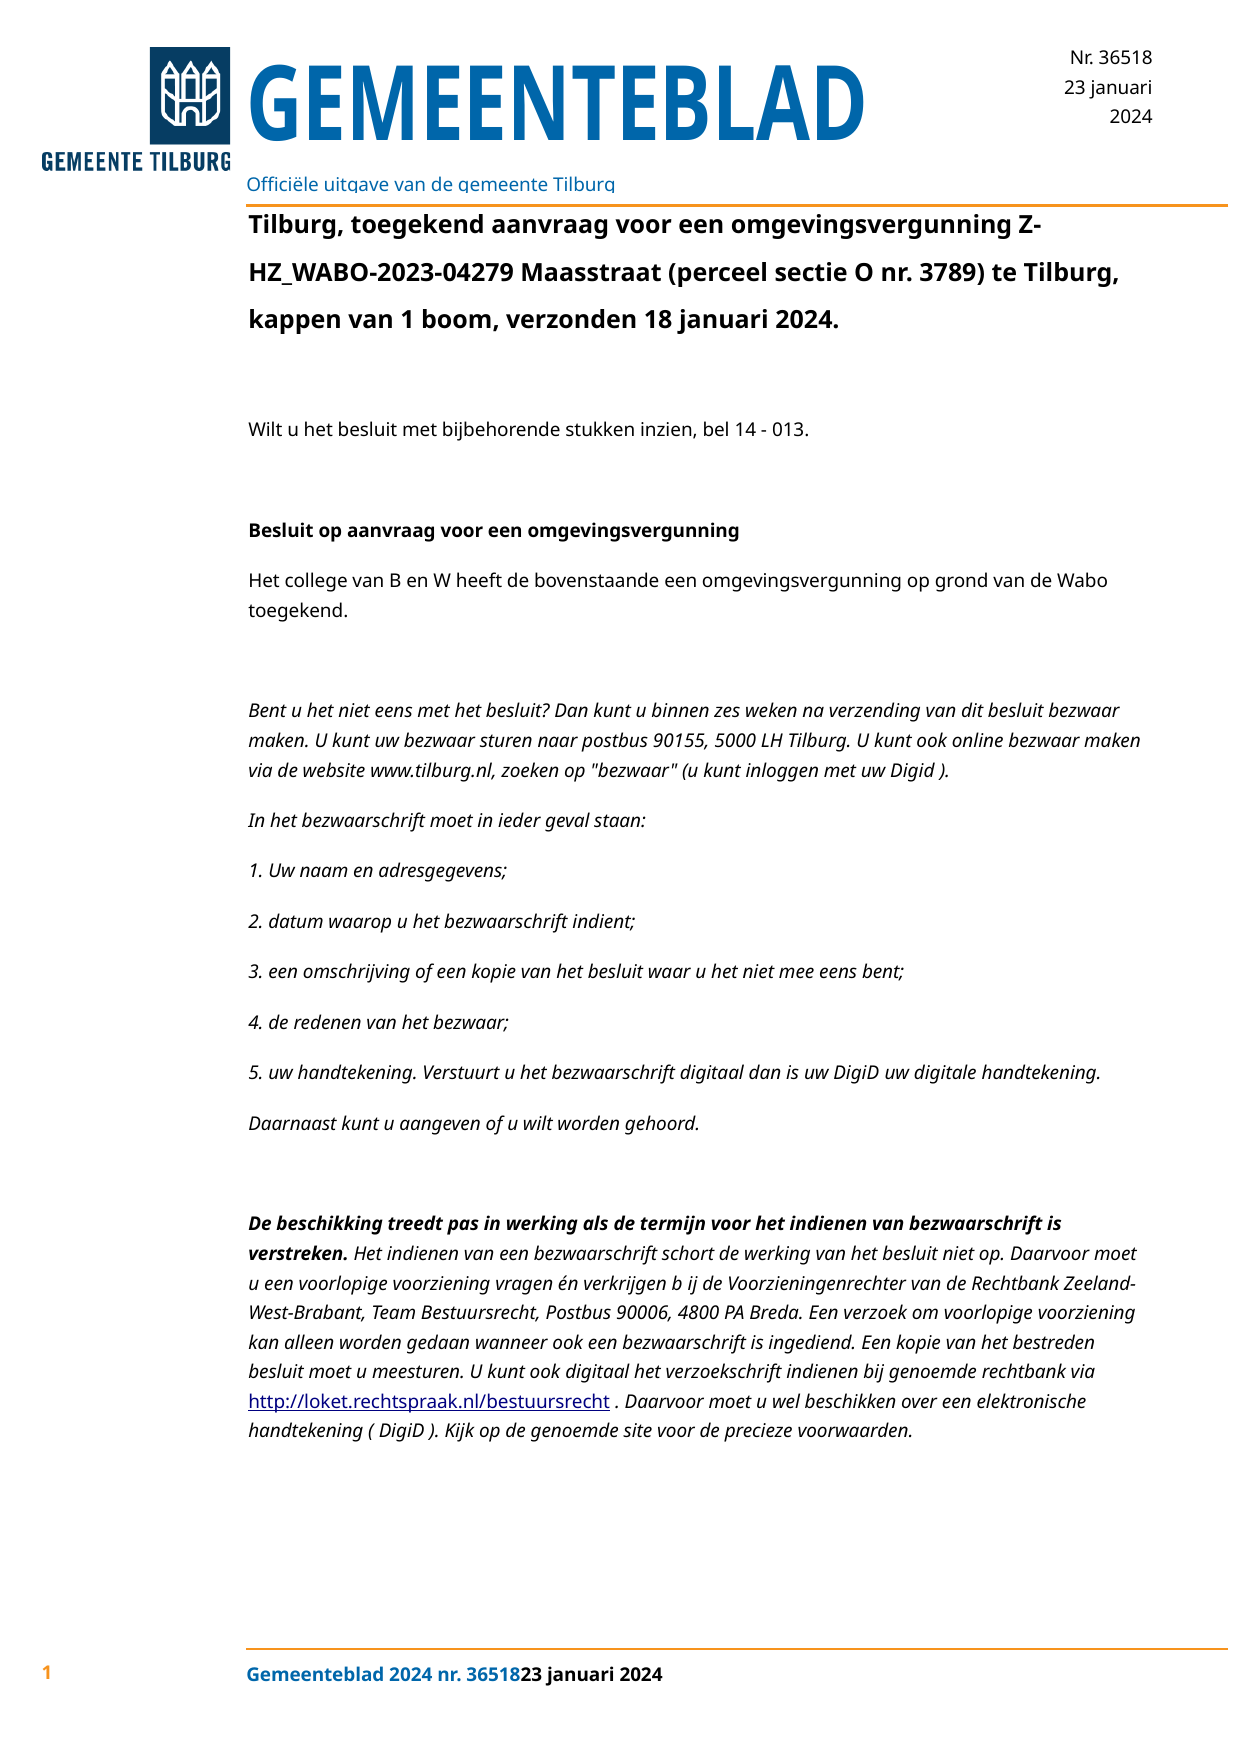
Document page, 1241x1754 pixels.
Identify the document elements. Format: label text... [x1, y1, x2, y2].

text 2. datum waarop u het bezwaarschrift indient; [248, 908, 1152, 934]
text 3. een omschrijving of een kopie van het besluit waar u het niet mee eens bent; [248, 958, 1152, 984]
text 1. Uw naam en adresgegevens; [248, 858, 1152, 883]
text 5. uw handtekening. Verstuurt u het bezwaarschrift digitaal dan is uw DigiD uw digitale handtekening. [248, 1059, 1152, 1085]
text 4. de redenen van het bezwaar; [248, 1009, 1152, 1034]
text Het college van B en W heeft de bovenstaande een omgevingsvergunning op grond van de Wabo toegekend. [248, 567, 1152, 622]
text In het bezwaarschrift moet in ieder geval staan: [248, 807, 1152, 833]
text De beschikking treedt pas in werking als de termijn voor het indienen van bezwaarschrift is verstreken. Het indienen van een bezwaarschrift schort de werking van het besluit niet op. Daarvoor moet u een voorlopige voorziening vragen én verkrijgen b ij de Voorzieningenrechter van de Rechtbank Zeeland-West-Brabant, Team Bestuursrecht, Postbus 90006, 4800 PA Breda. Een verzoek om voorlopige voorziening kan alleen worden gedaan wanneer ook een bezwaarschrift is ingediend. Een kopie van het bestreden besluit moet u meesturen. U kunt ook digitaal het verzoekschrift indienen bij genoemde rechtbank via http://loket.rechtspraak.nl/bestuursrecht . Daarvoor moet u wel beschikken over een elektronische handtekening ( DigiD ). Kijk op de genoemde site voor de precieze voorwaarden. [248, 1211, 1152, 1443]
text Bent u het niet eens met het besluit? Dan kunt u binnen zes weken na verzending van dit besluit bezwaar maken. U kunt uw bezwaar sturen naar postbus 90155, 5000 LH Tilburg. U kunt ook online bezwaar maken via de website www.tilburg.nl, zoeken op "bezwaar" (u kunt inloggen met uw Digid ). [248, 698, 1152, 782]
text Wilt u het besluit met bijbehorende stukken inzien, bel 14 - 013. [248, 416, 1152, 442]
text Besluit op aanvraag voor een omgevingsvergunning [248, 517, 1152, 542]
text Daarnaast kunt u aangeven of u wilt worden gehoord. [248, 1110, 1152, 1135]
text Tilburg, toegekend aanvraag voor een omgevingsvergunning Z-HZ_WABO-2023-04279 Maasstraat (perceel sectie O nr. 3789) te Tilburg, kappen van 1 boom, verzonden 18 januari 2024. [248, 207, 1152, 336]
picture [41, 47, 231, 172]
